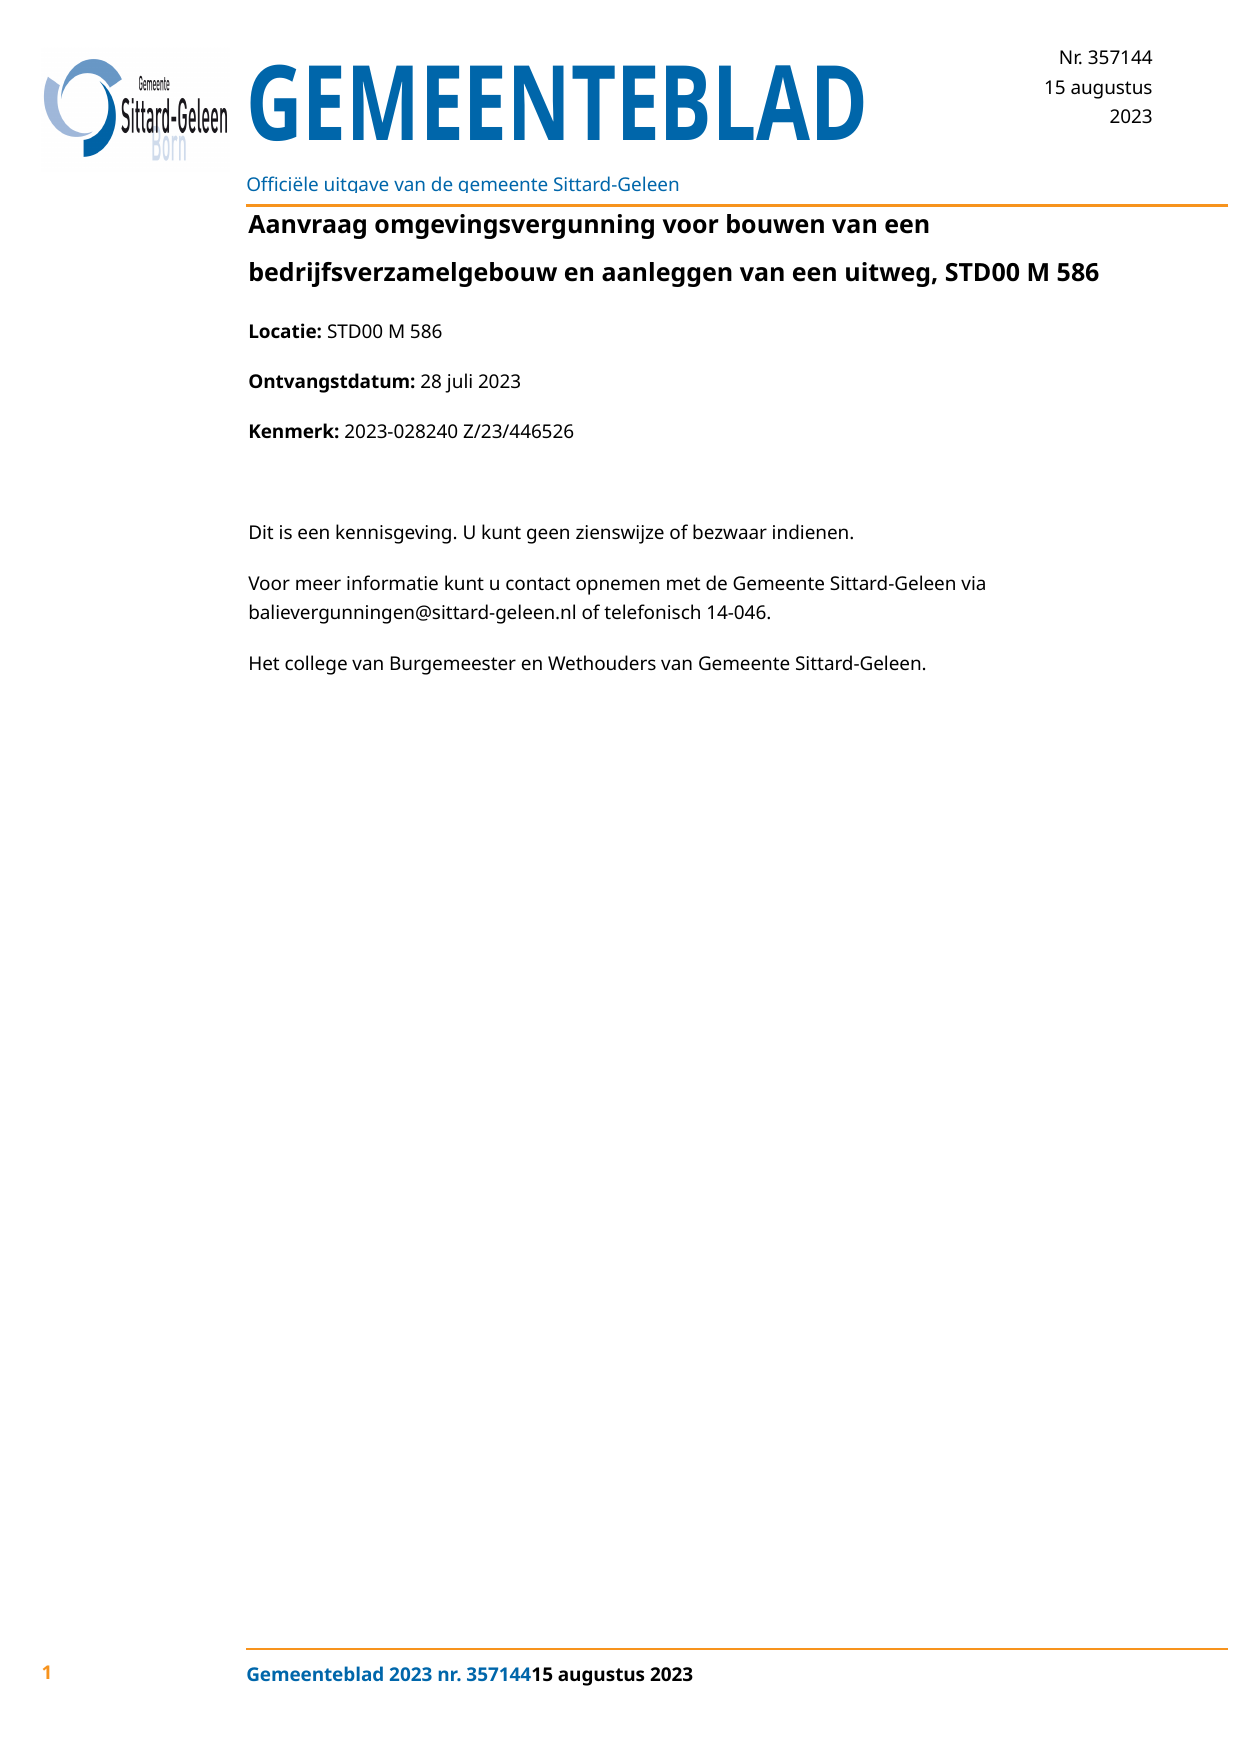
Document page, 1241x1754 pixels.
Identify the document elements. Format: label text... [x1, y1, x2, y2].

text Kenmerk: 2023-028240 Z/23/446526 [248, 419, 1152, 444]
text Ontvangstdatum: 28 juli 2023 [248, 368, 1152, 394]
text Het college van Burgemeester en Wethouders van Gemeente Sittard-Geleen. [248, 650, 1152, 676]
text Aanvraag omgevingsvergunning voor bouwen van een bedrijfsverzamelgebouw en aanleggen van een uitweg, STD00 M 586 [248, 207, 1152, 288]
picture [41, 47, 231, 172]
text Dit is een kennisgeving. U kunt geen zienswijze of bezwaar indienen. [248, 519, 1152, 545]
text Locatie: STD00 M 586 [248, 318, 1152, 344]
text Voor meer informatie kunt u contact opnemen met de Gemeente Sittard-Geleen via balievergunningen@sittard-geleen.nl of telefonisch 14-046. [248, 570, 1152, 625]
